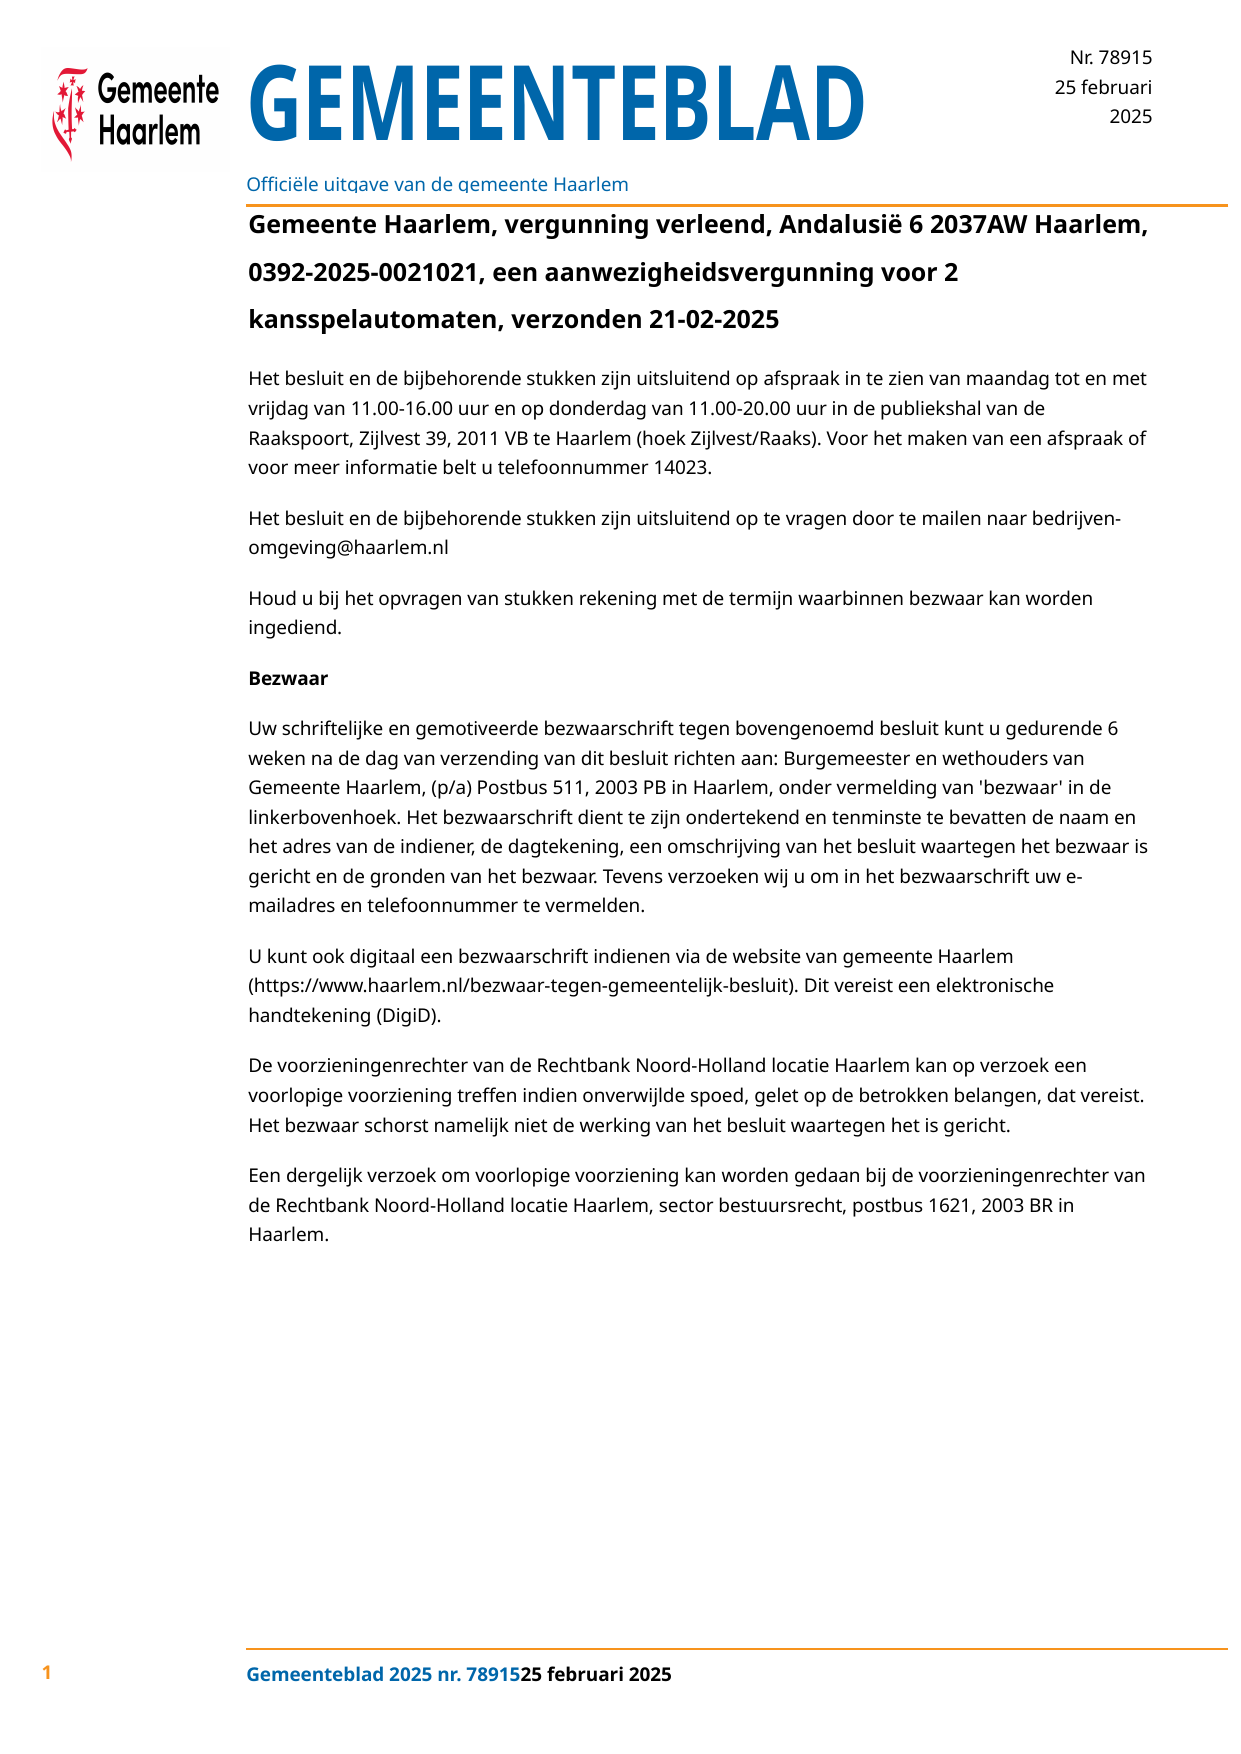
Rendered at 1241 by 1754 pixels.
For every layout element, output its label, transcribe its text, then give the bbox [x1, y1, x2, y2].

text Gemeente Haarlem, vergunning verleend, Andalusië 6 2037AW Haarlem, 0392-2025-0021021, een aanwezigheidsvergunning voor 2 kansspelautomaten, verzonden 21-02-2025 [248, 207, 1152, 336]
text De voorzieningenrechter van de Rechtbank Noord-Holland locatie Haarlem kan op verzoek een voorlopige voorziening treffen indien onverwijlde spoed, gelet op de betrokken belangen, dat vereist. Het bezwaar schorst namelijk niet de werking van het besluit waartegen het is gericht. [248, 1053, 1152, 1137]
text Het besluit en de bijbehorende stukken zijn uitsluitend op afspraak in te zien van maandag tot en met vrijdag van 11.00-16.00 uur en op donderdag van 11.00-20.00 uur in de publiekshal van de Raakspoort, Zijlvest 39, 2011 VB te Haarlem (hoek Zijlvest/Raaks). Voor het maken van een afspraak of voor meer informatie belt u telefoonnummer 14023. [248, 366, 1152, 480]
text Het besluit en de bijbehorende stukken zijn uitsluitend op te vragen door te mailen naar bedrijven-omgeving@haarlem.nl [248, 505, 1152, 560]
text Houd u bij het opvragen van stukken rekening met de termijn waarbinnen bezwaar kan worden ingediend. [248, 585, 1152, 640]
text U kunt ook digitaal een bezwaarschrift indienen via de website van gemeente Haarlem (https://www.haarlem.nl/bezwaar-tegen-gemeentelijk-besluit). Dit vereist een elektronische handtekening (DigiD). [248, 943, 1152, 1028]
picture [41, 47, 231, 172]
text Uw schriftelijke en gemotiveerde bezwaarschrift tegen bovengenoemd besluit kunt u gedurende 6 weken na de dag van verzending van dit besluit richten aan: Burgemeester en wethouders van Gemeente Haarlem, (p/a) Postbus 511, 2003 PB in Haarlem, onder vermelding van 'bezwaar' in de linkerbovenhoek. Het bezwaarschrift dient te zijn ondertekend en tenminste te bevatten de naam en het adres van de indiener, de dagtekening, een omschrijving van het besluit waartegen het bezwaar is gericht en de gronden van het bezwaar. Tevens verzoeken wij u om in het bezwaarschrift uw e-mailadres en telefoonnummer te vermelden. [248, 715, 1152, 918]
text Een dergelijk verzoek om voorlopige voorziening kan worden gedaan bij de voorzieningenrechter van de Rechtbank Noord-Holland locatie Haarlem, sector bestuursrecht, postbus 1621, 2003 BR in Haarlem. [248, 1162, 1152, 1247]
text Bezwaar [248, 665, 1152, 690]
